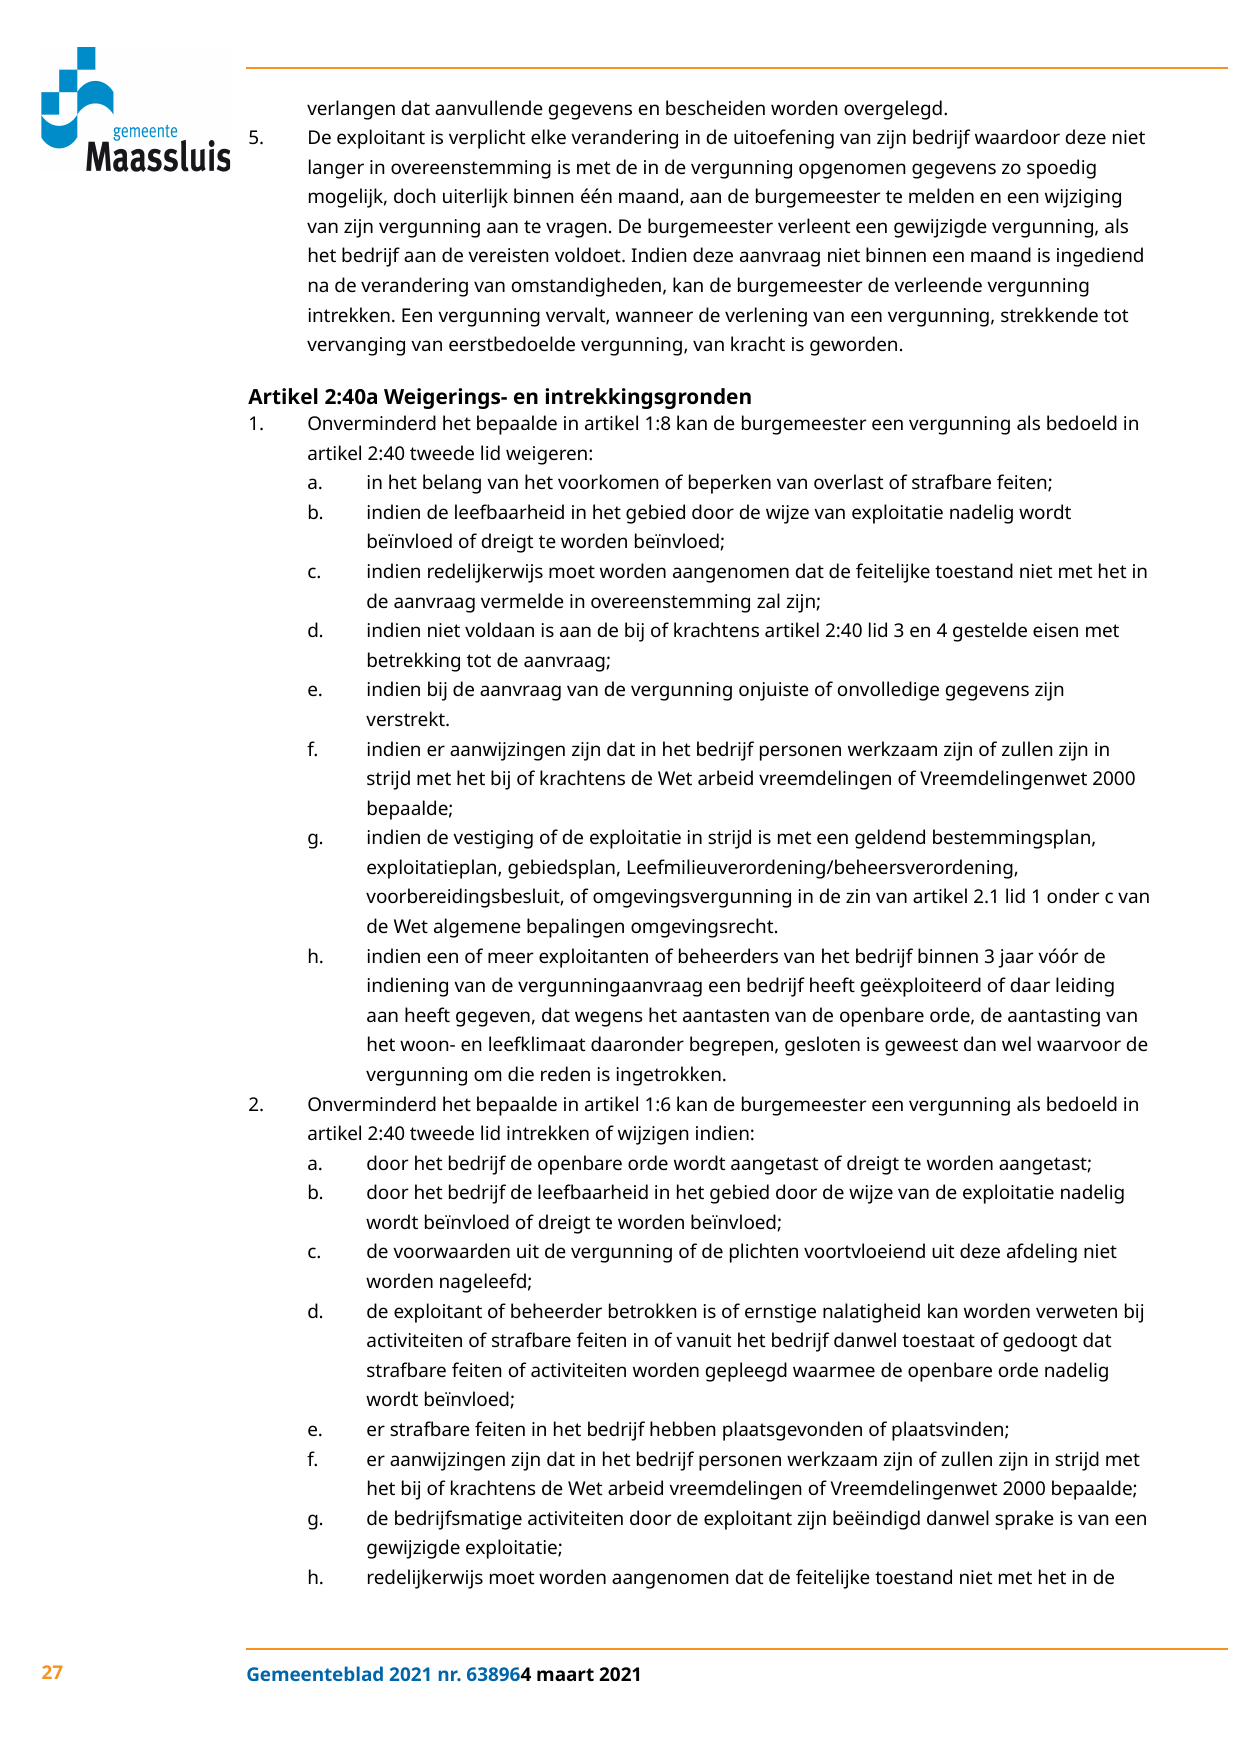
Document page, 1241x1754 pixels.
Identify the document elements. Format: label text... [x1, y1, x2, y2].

list indien redelijkerwijs moet worden aangenomen dat de feitelijke toestand niet met het in de aanvraag vermelde in overeenstemming zal zijn; [307, 558, 1152, 613]
picture [41, 47, 231, 172]
list de bedrijfsmatige activiteiten door de exploitant zijn beëindigd danwel sprake is van een gewijzigde exploitatie; [307, 1505, 1152, 1560]
list indien er aanwijzingen zijn dat in het bedrijf personen werkzaam zijn of zullen zijn in strijd met het bij of krachtens de Wet arbeid vreemdelingen of Vreemdelingenwet 2000 bepaalde; [307, 736, 1152, 821]
list er aanwijzingen zijn dat in het bedrijf personen werkzaam zijn of zullen zijn in strijd met het bij of krachtens de Wet arbeid vreemdelingen of Vreemdelingenwet 2000 bepaalde; [307, 1446, 1152, 1501]
list indien niet voldaan is aan de bij of krachtens artikel 2:40 lid 3 en 4 gestelde eisen met betrekking tot de aanvraag; [307, 617, 1152, 673]
list door het bedrijf de openbare orde wordt aangetast of dreigt te worden aangetast; [307, 1150, 1152, 1176]
list de exploitant of beheerder betrokken is of ernstige nalatigheid kan worden verweten bij activiteiten of strafbare feiten in of vanuit het bedrijf danwel toestaat of gedoogt dat strafbare feiten of activiteiten worden gepleegd waarmee de openbare orde nadelig wordt beïnvloed; [307, 1298, 1152, 1412]
list door het bedrijf de leefbaarheid in het gebied door de wijze van de exploitatie nadelig wordt beïnvloed of dreigt te worden beïnvloed; [307, 1179, 1152, 1235]
list indien de leefbaarheid in het gebied door de wijze van exploitatie nadelig wordt beïnvloed of dreigt te worden beïnvloed; [307, 499, 1152, 554]
list Onverminderd het bepaalde in artikel 1:8 kan de burgemeester een vergunning als bedoeld in artikel 2:40 tweede lid weigeren: [248, 410, 1152, 466]
list de voorwaarden uit de vergunning of de plichten voortvloeiend uit deze afdeling niet worden nageleefd; [307, 1239, 1152, 1294]
list indien de vestiging of de exploitatie in strijd is met een geldend bestemmingsplan, exploitatieplan, gebiedsplan, Leefmilieuverordening/beheersverordening, voorbereidingsbesluit, of omgevingsvergunning in de zin van artikel 2.1 lid 1 onder c van de Wet algemene bepalingen omgevingsrecht. [307, 824, 1152, 939]
list verlangen dat aanvullende gegevens en bescheiden worden overgelegd. [248, 95, 1152, 121]
list redelijkerwijs moet worden aangenomen dat de feitelijke toestand niet met het in de [307, 1564, 1152, 1590]
list in het belang van het voorkomen of beperken van overlast of strafbare feiten; [307, 469, 1152, 495]
text Artikel 2:40a Weigerings- en intrekkingsgronden [248, 382, 1152, 410]
list er strafbare feiten in het bedrijf hebben plaatsgevonden of plaatsvinden; [307, 1416, 1152, 1442]
list indien een of meer exploitanten of beheerders van het bedrijf binnen 3 jaar vóór de indiening van de vergunningaanvraag een bedrijf heeft geëxploiteerd of daar leiding aan heeft gegeven, dat wegens het aantasten van de openbare orde, de aantasting van het woon- en leefklimaat daaronder begrepen, gesloten is geweest dan wel waarvoor de vergunning om die reden is ingetrokken. [307, 943, 1152, 1087]
list Onverminderd het bepaalde in artikel 1:6 kan de burgemeester een vergunning als bedoeld in artikel 2:40 tweede lid intrekken of wijzigen indien: [248, 1091, 1152, 1146]
list De exploitant is verplicht elke verandering in de uitoefening van zijn bedrijf waardoor deze niet langer in overeenstemming is met de in de vergunning opgenomen gegevens zo spoedig mogelijk, doch uiterlijk binnen één maand, aan de burgemeester te melden en een wijziging van zijn vergunning aan te vragen. De burgemeester verleent een gewijzigde vergunning, als het bedrijf aan de vereisten voldoet. Indien deze aanvraag niet binnen een maand is ingediend na de verandering van omstandigheden, kan de burgemeester de verleende vergunning intrekken. Een vergunning vervalt, wanneer de verlening van een vergunning, strekkende tot vervanging van eerstbedoelde vergunning, van kracht is geworden. [248, 124, 1152, 357]
picture [41, 47, 77, 92]
list indien bij de aanvraag van de vergunning onjuiste of onvolledige gegevens zijn verstrekt. [307, 677, 1152, 732]
